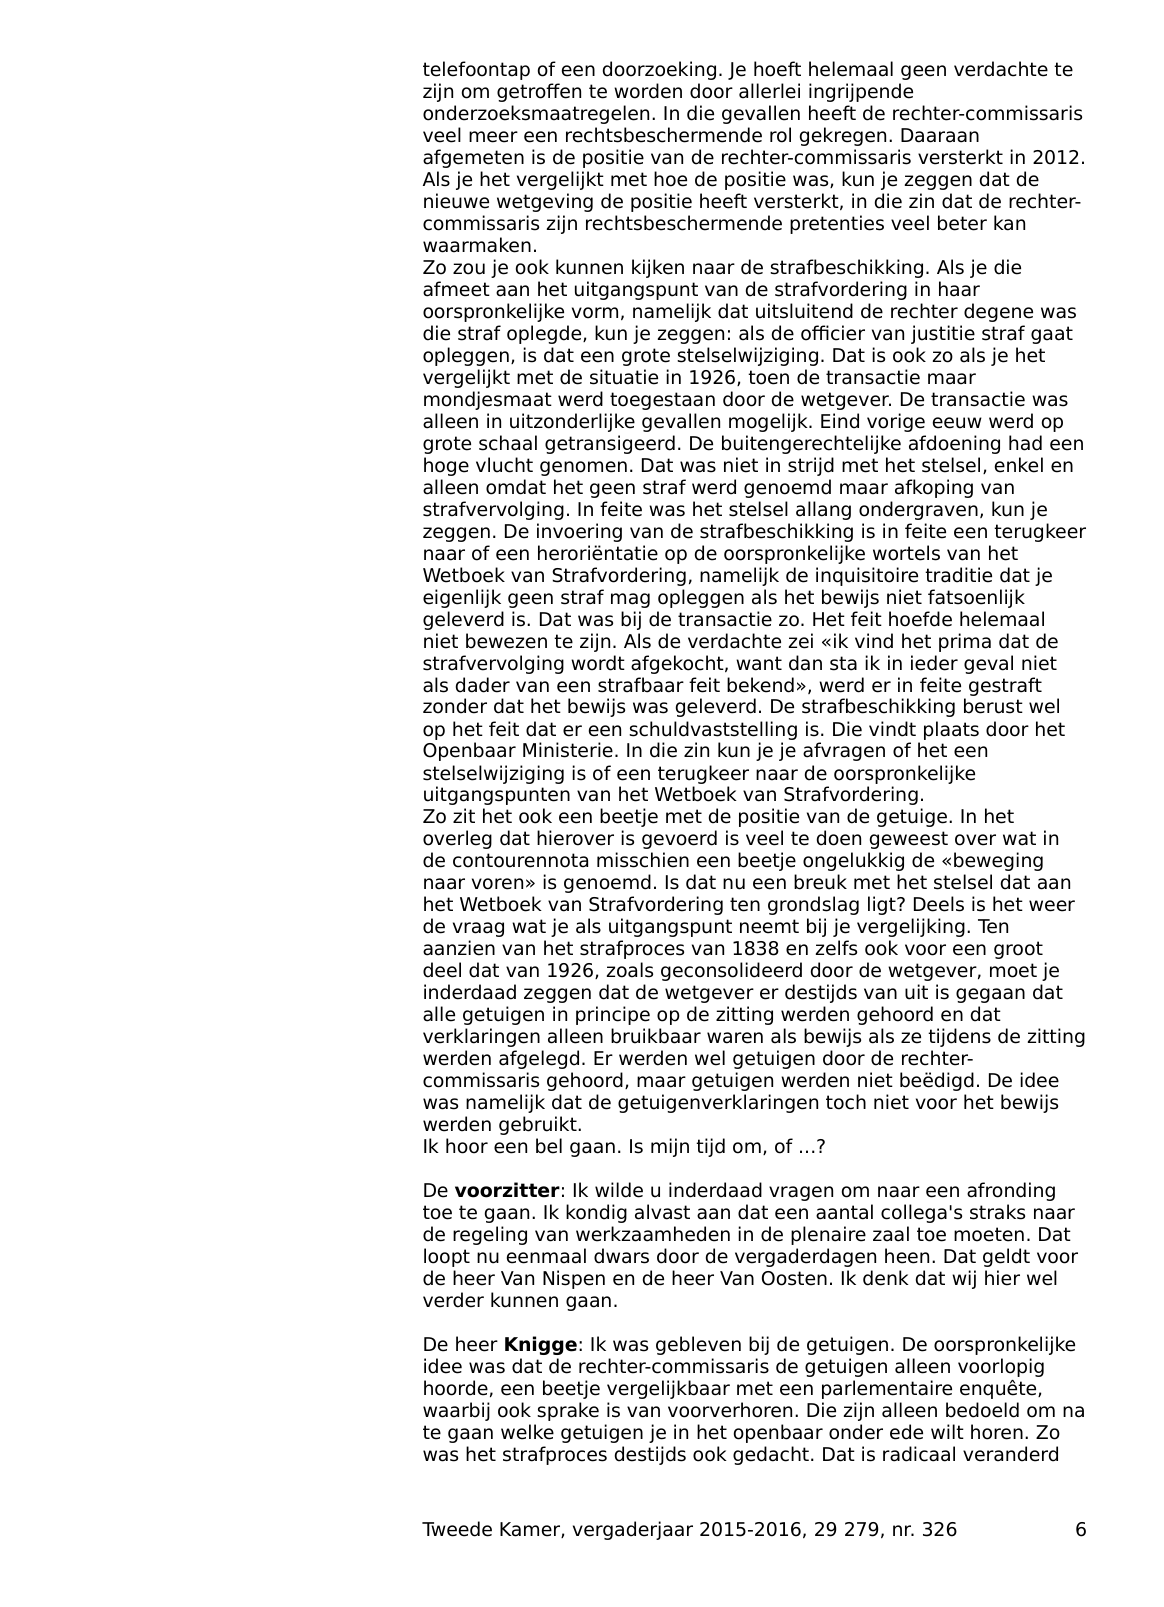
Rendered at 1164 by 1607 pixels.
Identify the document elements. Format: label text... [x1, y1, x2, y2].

text De voorzitter: Ik wilde u inderdaad vragen om naar een afronding toe te gaan. Ik kondig alvast aan dat een aantal collega's straks naar de regeling van werkzaamheden in de plenaire zaal toe moeten. Dat loopt nu eenmaal dwars door de vergaderdagen heen. Dat geldt voor de heer Van Nispen en de heer Van Oosten. Ik denk dat wij hier wel verder kunnen gaan. [422, 1180, 1087, 1312]
text Zo zou je ook kunnen kijken naar de strafbeschikking. Als je die afmeet aan het uitgangspunt van de strafvordering in haar oorspronkelijke vorm, namelijk dat uitsluitend de rechter degene was die straf oplegde, kun je zeggen: als de officier van justitie straf gaat opleggen, is dat een grote stelselwijziging. Dat is ook zo als je het vergelijkt met de situatie in 1926, toen de transactie maar mondjesmaat werd toegestaan door de wetgever. De transactie was alleen in uitzonderlijke gevallen mogelijk. Eind vorige eeuw werd op grote schaal getransigeerd. De buitengerechtelijke afdoening had een hoge vlucht genomen. Dat was niet in strijd met het stelsel, enkel en alleen omdat het geen straf werd genoemd maar afkoping van strafvervolging. In feite was het stelsel allang ondergraven, kun je zeggen. De invoering van de strafbeschikking is in feite een terugkeer naar of een heroriëntatie op de oorspronkelijke wortels van het Wetboek van Strafvordering, namelijk de inquisitoire traditie dat je eigenlijk geen straf mag opleggen als het bewijs niet fatsoenlijk geleverd is. Dat was bij de transactie zo. Het feit hoefde helemaal niet bewezen te zijn. Als de verdachte zei «ik vind het prima dat de strafvervolging wordt afgekocht, want dan sta ik in ieder geval niet als dader van een strafbaar feit bekend», werd er in feite gestraft zonder dat het bewijs was geleverd. De strafbeschikking berust wel op het feit dat er een schuldvaststelling is. Die vindt plaats door het Openbaar Ministerie. In die zin kun je je afvragen of het een stelselwijziging is of een terugkeer naar de oorspronkelijke uitgangspunten van het Wetboek van Strafvordering. [422, 257, 1087, 806]
text De heer Knigge: Ik was gebleven bij de getuigen. De oorspronkelijke idee was dat de rechter-commissaris de getuigen alleen voorlopig hoorde, een beetje vergelijkbaar met een parlementaire enquête, waarbij ook sprake is van voorverhoren. Die zijn alleen bedoeld om na te gaan welke getuigen je in het openbaar onder ede wilt horen. Zo was het strafproces destijds ook gedacht. Dat is radicaal veranderd [422, 1334, 1087, 1466]
text Zo zit het ook een beetje met de positie van de getuige. In het overleg dat hierover is gevoerd is veel te doen geweest over wat in de contourennota misschien een beetje ongelukkig de «beweging naar voren» is genoemd. Is dat nu een breuk met het stelsel dat aan het Wetboek van Strafvordering ten grondslag ligt? Deels is het weer de vraag wat je als uitgangspunt neemt bij je vergelijking. Ten aanzien van het strafproces van 1838 en zelfs ook voor een groot deel dat van 1926, zoals geconsolideerd door de wetgever, moet je inderdaad zeggen dat de wetgever er destijds van uit is gegaan dat alle getuigen in principe op de zitting werden gehoord en dat verklaringen alleen bruikbaar waren als bewijs als ze tijdens de zitting werden afgelegd. Er werden wel getuigen door de rechter-commissaris gehoord, maar getuigen werden niet beëdigd. De idee was namelijk dat de getuigenverklaringen toch niet voor het bewijs werden gebruikt. [422, 806, 1087, 1136]
text Ik hoor een bel gaan. Is mijn tijd om, of ...? [422, 1136, 1087, 1158]
text telefoontap of een doorzoeking. Je hoeft helemaal geen verdachte te zijn om getroffen te worden door allerlei ingrijpende onderzoeksmaatregelen. In die gevallen heeft de rechter-commissaris veel meer een rechtsbeschermende rol gekregen. Daaraan afgemeten is de positie van de rechter-commissaris versterkt in 2012. Als je het vergelijkt met hoe de positie was, kun je zeggen dat de nieuwe wetgeving de positie heeft versterkt, in die zin dat de rechter-commissaris zijn rechtsbeschermende pretenties veel beter kan waarmaken. [422, 59, 1087, 257]
